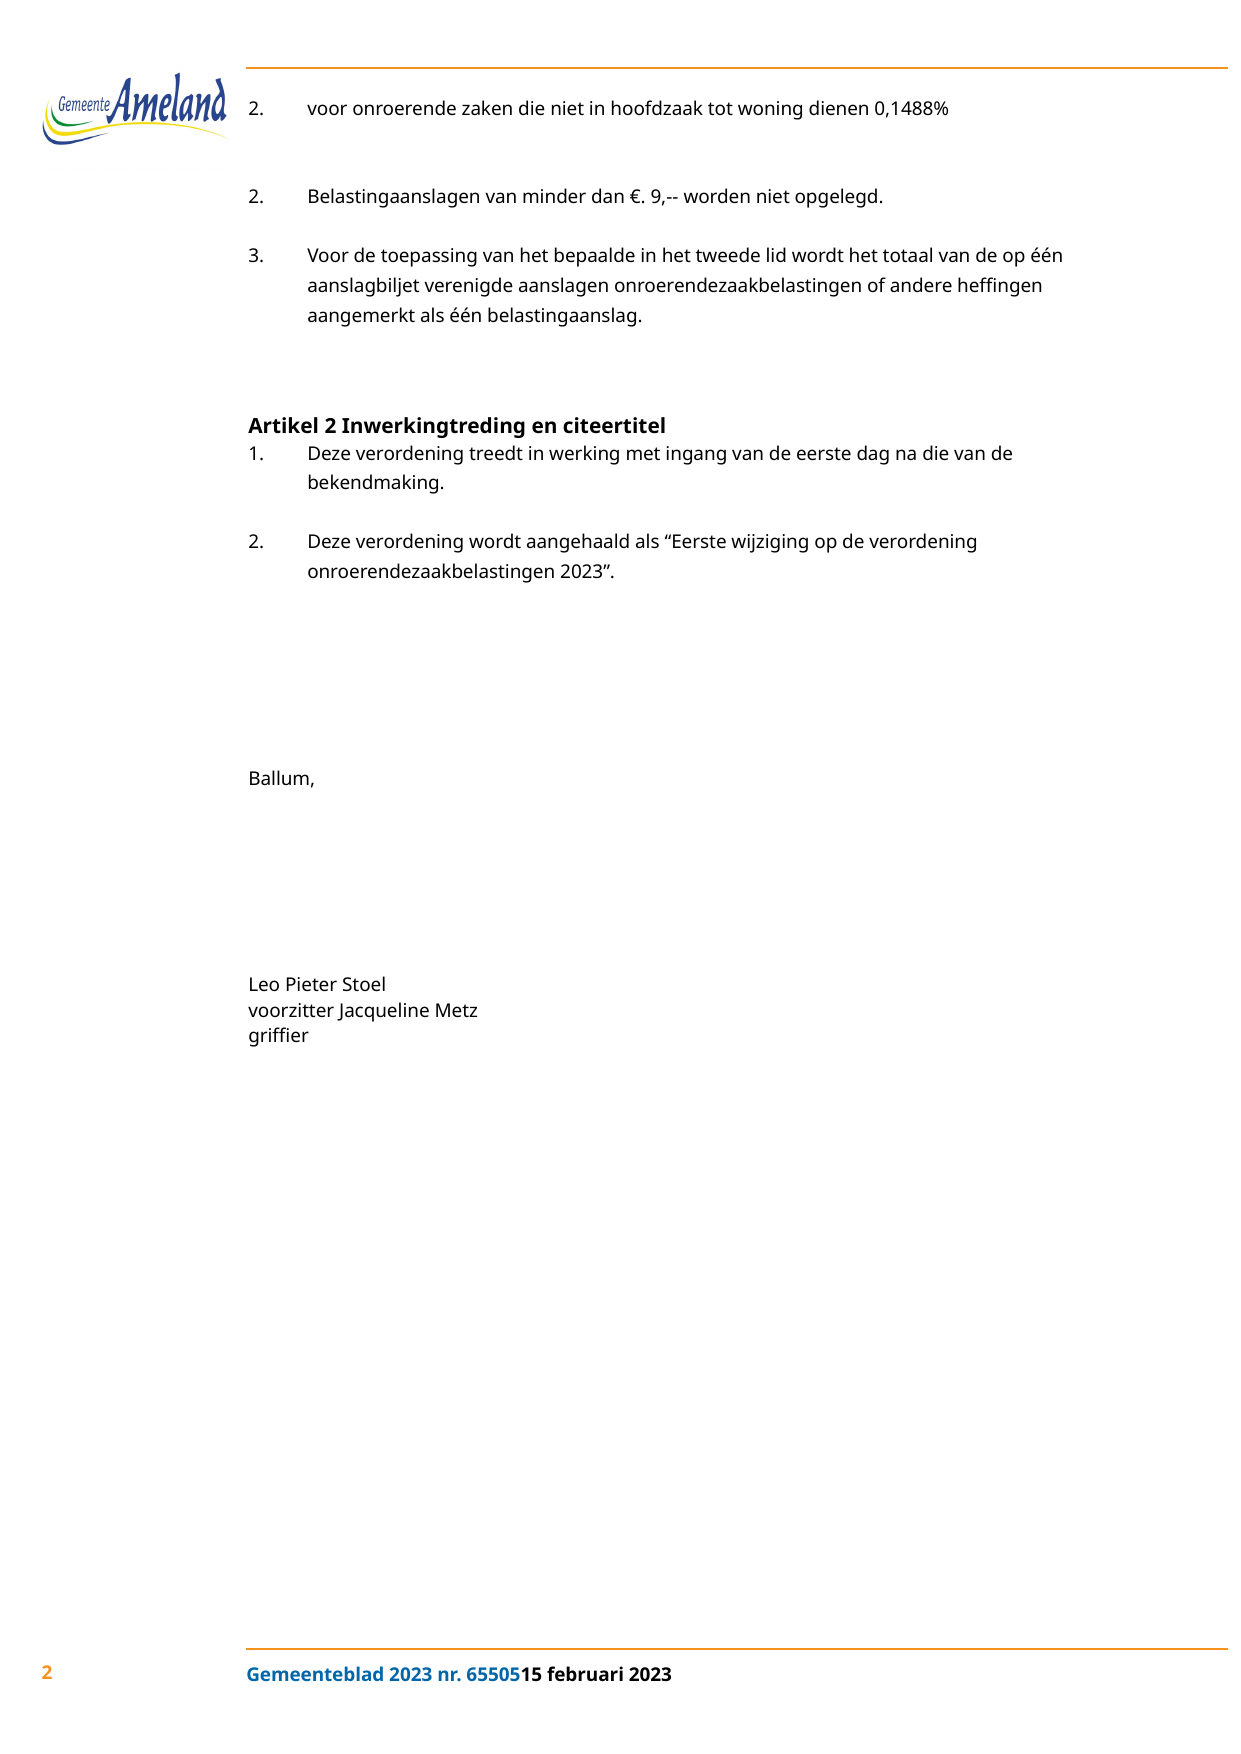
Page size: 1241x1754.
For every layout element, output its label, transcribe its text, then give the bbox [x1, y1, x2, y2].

text Leo Pieter Stoel [248, 971, 1152, 997]
text voorzitter Jacqueline Metz [248, 997, 1152, 1023]
picture [41, 47, 231, 172]
text griffier [248, 1023, 1152, 1048]
list Voor de toepassing van het bepaalde in het tweede lid wordt het totaal van de op één aanslagbiljet verenigde aanslagen onroerendezaakbelastingen of andere heffingen aangemerkt als één belastingaanslag. [248, 243, 1152, 328]
list voor onroerende zaken die niet in hoofdzaak tot woning dienen 0,1488% [248, 95, 1152, 121]
list Deze verordening wordt aangehaald als “Eerste wijziging op de verordening onroerendezaakbelastingen 2023”. [248, 529, 1152, 584]
list Belastingaanslagen van minder dan €. 9,-- worden niet opgelegd. [248, 183, 1152, 209]
text Ballum, [248, 765, 1152, 791]
text Artikel 2 Inwerkingtreding en citeertitel [248, 411, 1152, 440]
list Deze verordening treedt in werking met ingang van de eerste dag na die van de bekendmaking. [248, 440, 1152, 495]
